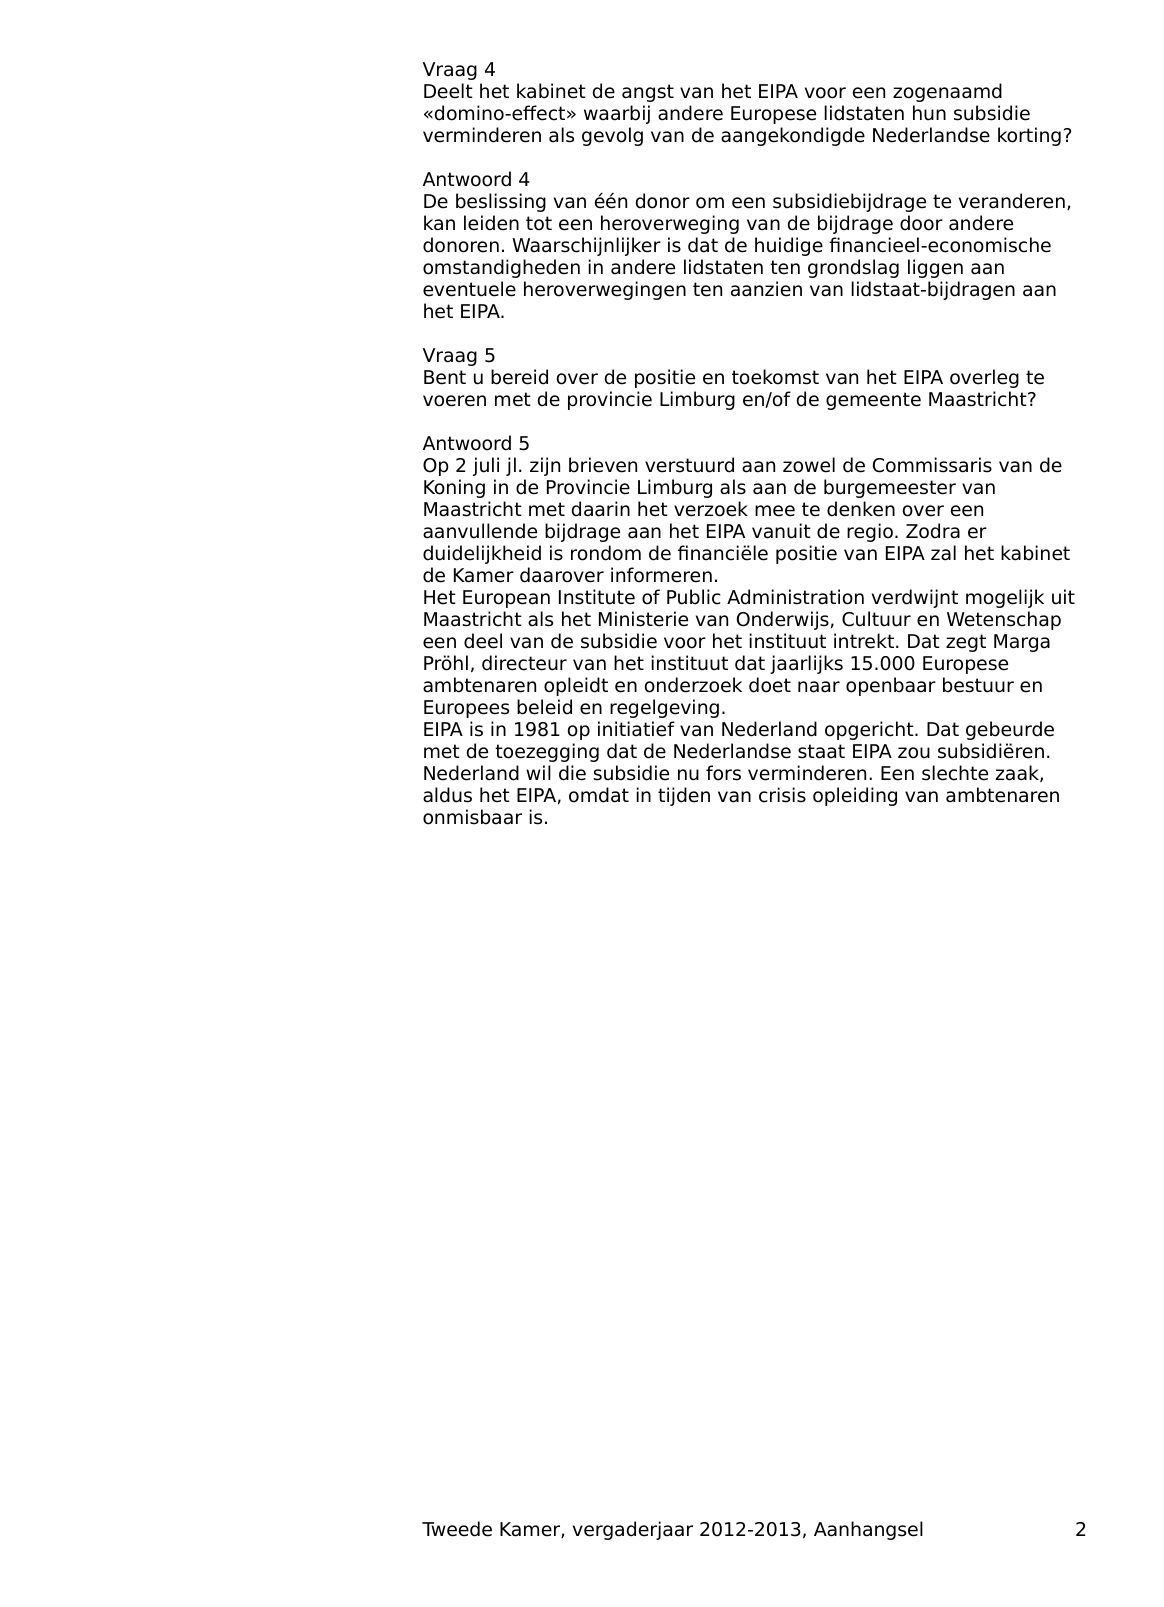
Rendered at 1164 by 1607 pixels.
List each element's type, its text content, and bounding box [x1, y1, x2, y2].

text De beslissing van één donor om een subsidiebijdrage te veranderen, kan leiden tot een heroverweging van de bijdrage door andere donoren. Waarschijnlijker is dat de huidige financieel-economische omstandigheden in andere lidstaten ten grondslag liggen aan eventuele heroverwegingen ten aanzien van lidstaat-bijdragen aan het EIPA. [422, 191, 1087, 323]
text Vraag 5 [422, 345, 1087, 367]
text EIPA is in 1981 op initiatief van Nederland opgericht. Dat gebeurde met de toezegging dat de Nederlandse staat EIPA zou subsidiëren. Nederland wil die subsidie nu fors verminderen. Een slechte zaak, aldus het EIPA, omdat in tijden van crisis opleiding van ambtenaren onmisbaar is. [422, 719, 1087, 829]
text Vraag 4 [422, 59, 1087, 81]
text Antwoord 4 [422, 169, 1087, 191]
text Bent u bereid over de positie en toekomst van het EIPA overleg te voeren met de provincie Limburg en/of de gemeente Maastricht? [422, 367, 1087, 411]
text Antwoord 5 [422, 433, 1087, 455]
text Deelt het kabinet de angst van het EIPA voor een zogenaamd «domino-effect» waarbij andere Europese lidstaten hun subsidie verminderen als gevolg van de aangekondigde Nederlandse korting? [422, 81, 1087, 147]
text Het European Institute of Public Administration verdwijnt mogelijk uit Maastricht als het Ministerie van Onderwijs, Cultuur en Wetenschap een deel van de subsidie voor het instituut intrekt. Dat zegt Marga Pröhl, directeur van het instituut dat jaarlijks 15.000 Europese ambtenaren opleidt en onderzoek doet naar openbaar bestuur en Europees beleid en regelgeving. [422, 587, 1087, 719]
text Op 2 juli jl. zijn brieven verstuurd aan zowel de Commissaris van de Koning in de Provincie Limburg als aan de burgemeester van Maastricht met daarin het verzoek mee te denken over een aanvullende bijdrage aan het EIPA vanuit de regio. Zodra er duidelijkheid is rondom de financiële positie van EIPA zal het kabinet de Kamer daarover informeren. [422, 455, 1087, 587]
